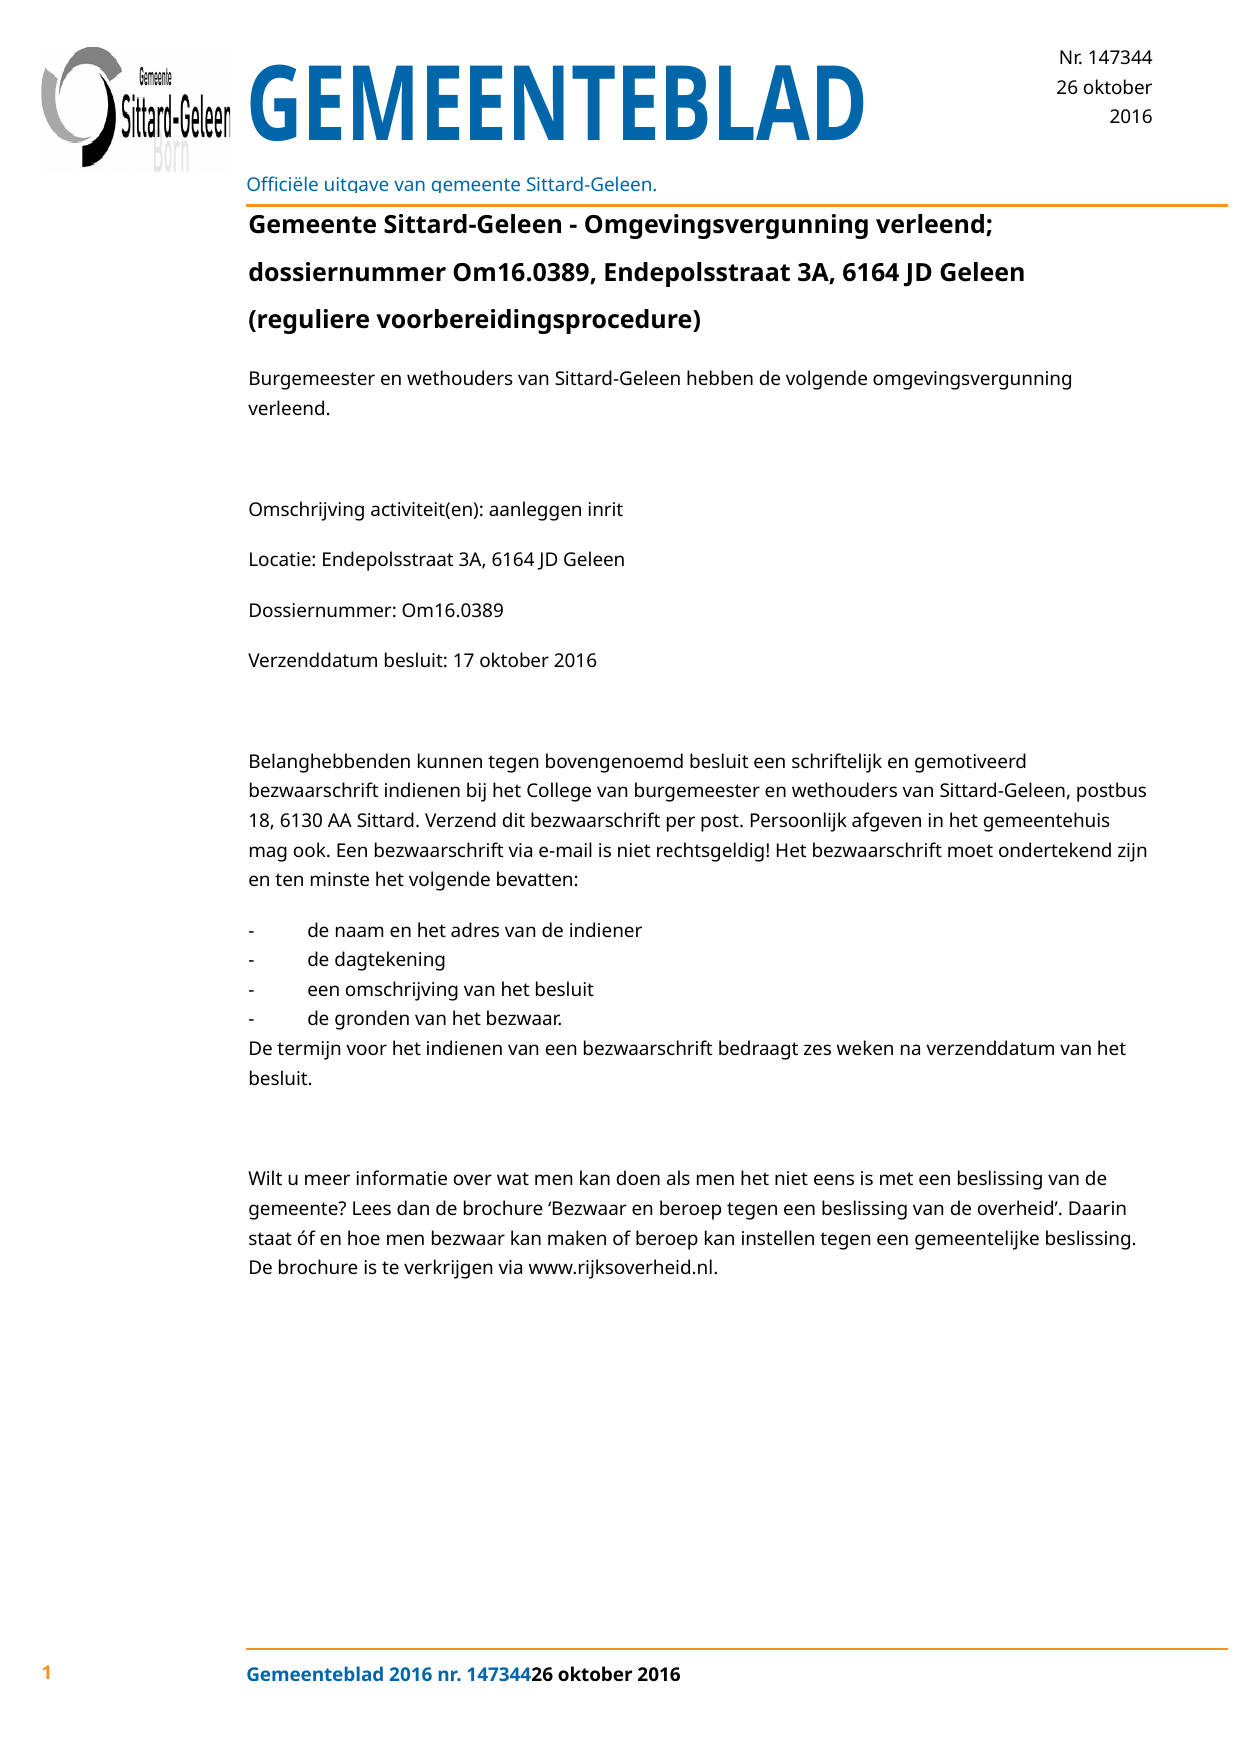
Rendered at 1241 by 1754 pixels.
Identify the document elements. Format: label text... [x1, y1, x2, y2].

list de naam en het adres van de indiener [248, 917, 1152, 942]
picture [41, 47, 231, 172]
text Gemeente Sittard-Geleen - Omgevingsvergunning verleend; dossiernummer Om16.0389, Endepolsstraat 3A, 6164 JD Geleen (reguliere voorbereidingsprocedure) [248, 207, 1152, 336]
text De termijn voor het indienen van een bezwaarschrift bedraagt zes weken na verzenddatum van het besluit. [248, 1035, 1152, 1090]
list de gronden van het bezwaar. [248, 1006, 1152, 1031]
text Locatie: Endepolsstraat 3A, 6164 JD Geleen [248, 546, 1152, 572]
text Belanghebbenden kunnen tegen bovengenoemd besluit een schriftelijk en gemotiveerd bezwaarschrift indienen bij het College van burgemeester en wethouders van Sittard-Geleen, postbus 18, 6130 AA Sittard. Verzend dit bezwaarschrift per post. Persoonlijk afgeven in het gemeentehuis mag ook. Een bezwaarschrift via e-mail is niet rechtsgeldig! Het bezwaarschrift moet ondertekend zijn en ten minste het volgende bevatten: [248, 748, 1152, 892]
list de dagtekening [248, 946, 1152, 972]
text Verzenddatum besluit: 17 oktober 2016 [248, 647, 1152, 673]
text Omschrijving activiteit(en): aanleggen inrit [248, 496, 1152, 522]
text Wilt u meer informatie over wat men kan doen als men het niet eens is met een beslissing van de gemeente? Lees dan de brochure ‘Bezwaar en beroep tegen een beslissing van de overheid’. Daarin staat óf en hoe men bezwaar kan maken of beroep kan instellen tegen een gemeentelijke beslissing. De brochure is te verkrijgen via www.rijksoverheid.nl. [248, 1166, 1152, 1280]
list een omschrijving van het besluit [248, 976, 1152, 1002]
text Burgemeester en wethouders van Sittard-Geleen hebben de volgende omgevingsvergunning verleend. [248, 366, 1152, 421]
text Dossiernummer: Om16.0389 [248, 597, 1152, 622]
